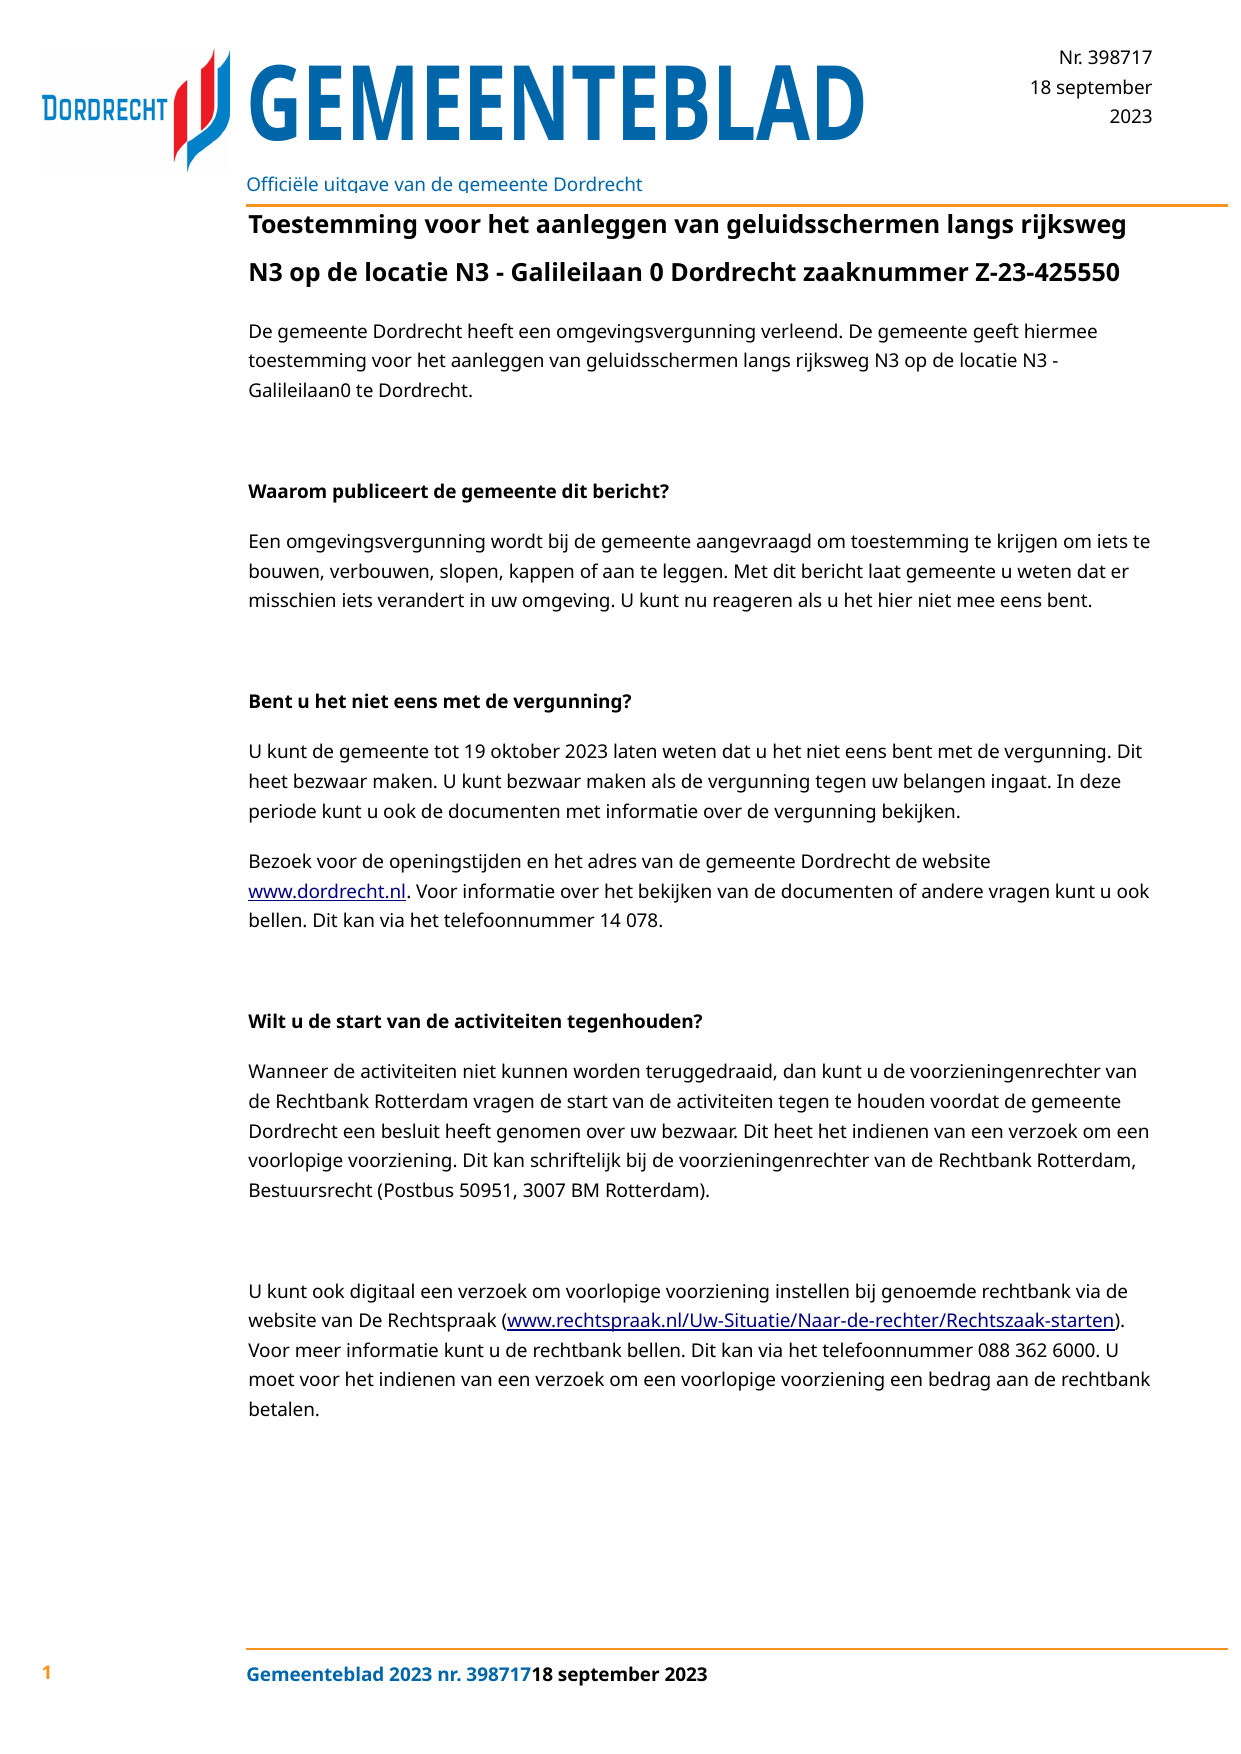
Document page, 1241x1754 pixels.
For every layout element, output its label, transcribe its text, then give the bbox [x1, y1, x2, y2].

text Waarom publiceert de gemeente dit bericht? [248, 478, 1152, 504]
text Bezoek voor de openingstijden en het adres van de gemeente Dordrecht de website www.dordrecht.nl. Voor informatie over het bekijken van de documenten of andere vragen kunt u ook bellen. Dit kan via het telefoonnummer 14 078. [248, 848, 1152, 933]
text Toestemming voor het aanleggen van geluidsschermen langs rijksweg N3 op de locatie N3 - Galileilaan 0 Dordrecht zaaknummer Z-23-425550 [248, 207, 1152, 288]
text Een omgevingsvergunning wordt bij de gemeente aangevraagd om toestemming te krijgen om iets te bouwen, verbouwen, slopen, kappen of aan te leggen. Met dit bericht laat gemeente u weten dat er misschien iets verandert in uw omgeving. U kunt nu reageren als u het hier niet mee eens bent. [248, 528, 1152, 613]
picture [41, 47, 231, 172]
text U kunt ook digitaal een verzoek om voorlopige voorziening instellen bij genoemde rechtbank via de website van De Rechtspraak (www.rechtspraak.nl/Uw-Situatie/Naar-de-rechter/Rechtszaak-starten). Voor meer informatie kunt u de rechtbank bellen. Dit kan via het telefoonnummer 088 362 6000. U moet voor het indienen van een verzoek om een voorlopige voorziening een bedrag aan de rechtbank betalen. [248, 1278, 1152, 1422]
text U kunt de gemeente tot 19 oktober 2023 laten weten dat u het niet eens bent met de vergunning. Dit heet bezwaar maken. U kunt bezwaar maken als de vergunning tegen uw belangen ingaat. In deze periode kunt u ook de documenten met informatie over de vergunning bekijken. [248, 739, 1152, 824]
text Wanneer de activiteiten niet kunnen worden teruggedraaid, dan kunt u de voorzieningenrechter van de Rechtbank Rotterdam vragen de start van de activiteiten tegen te houden voordat de gemeente Dordrecht een besluit heeft genomen over uw bezwaar. Dit heet het indienen van een verzoek om een voorlopige voorziening. Dit kan schriftelijk bij de voorzieningenrechter van de Rechtbank Rotterdam, Bestuursrecht (Postbus 50951, 3007 BM Rotterdam). [248, 1059, 1152, 1203]
text Bent u het niet eens met de vergunning? [248, 688, 1152, 714]
text De gemeente Dordrecht heeft een omgevingsvergunning verleend. De gemeente geeft hiermee toestemming voor het aanleggen van geluidsschermen langs rijksweg N3 op de locatie N3 - Galileilaan0 te Dordrecht. [248, 318, 1152, 403]
text Wilt u de start van de activiteiten tegenhouden? [248, 1008, 1152, 1034]
